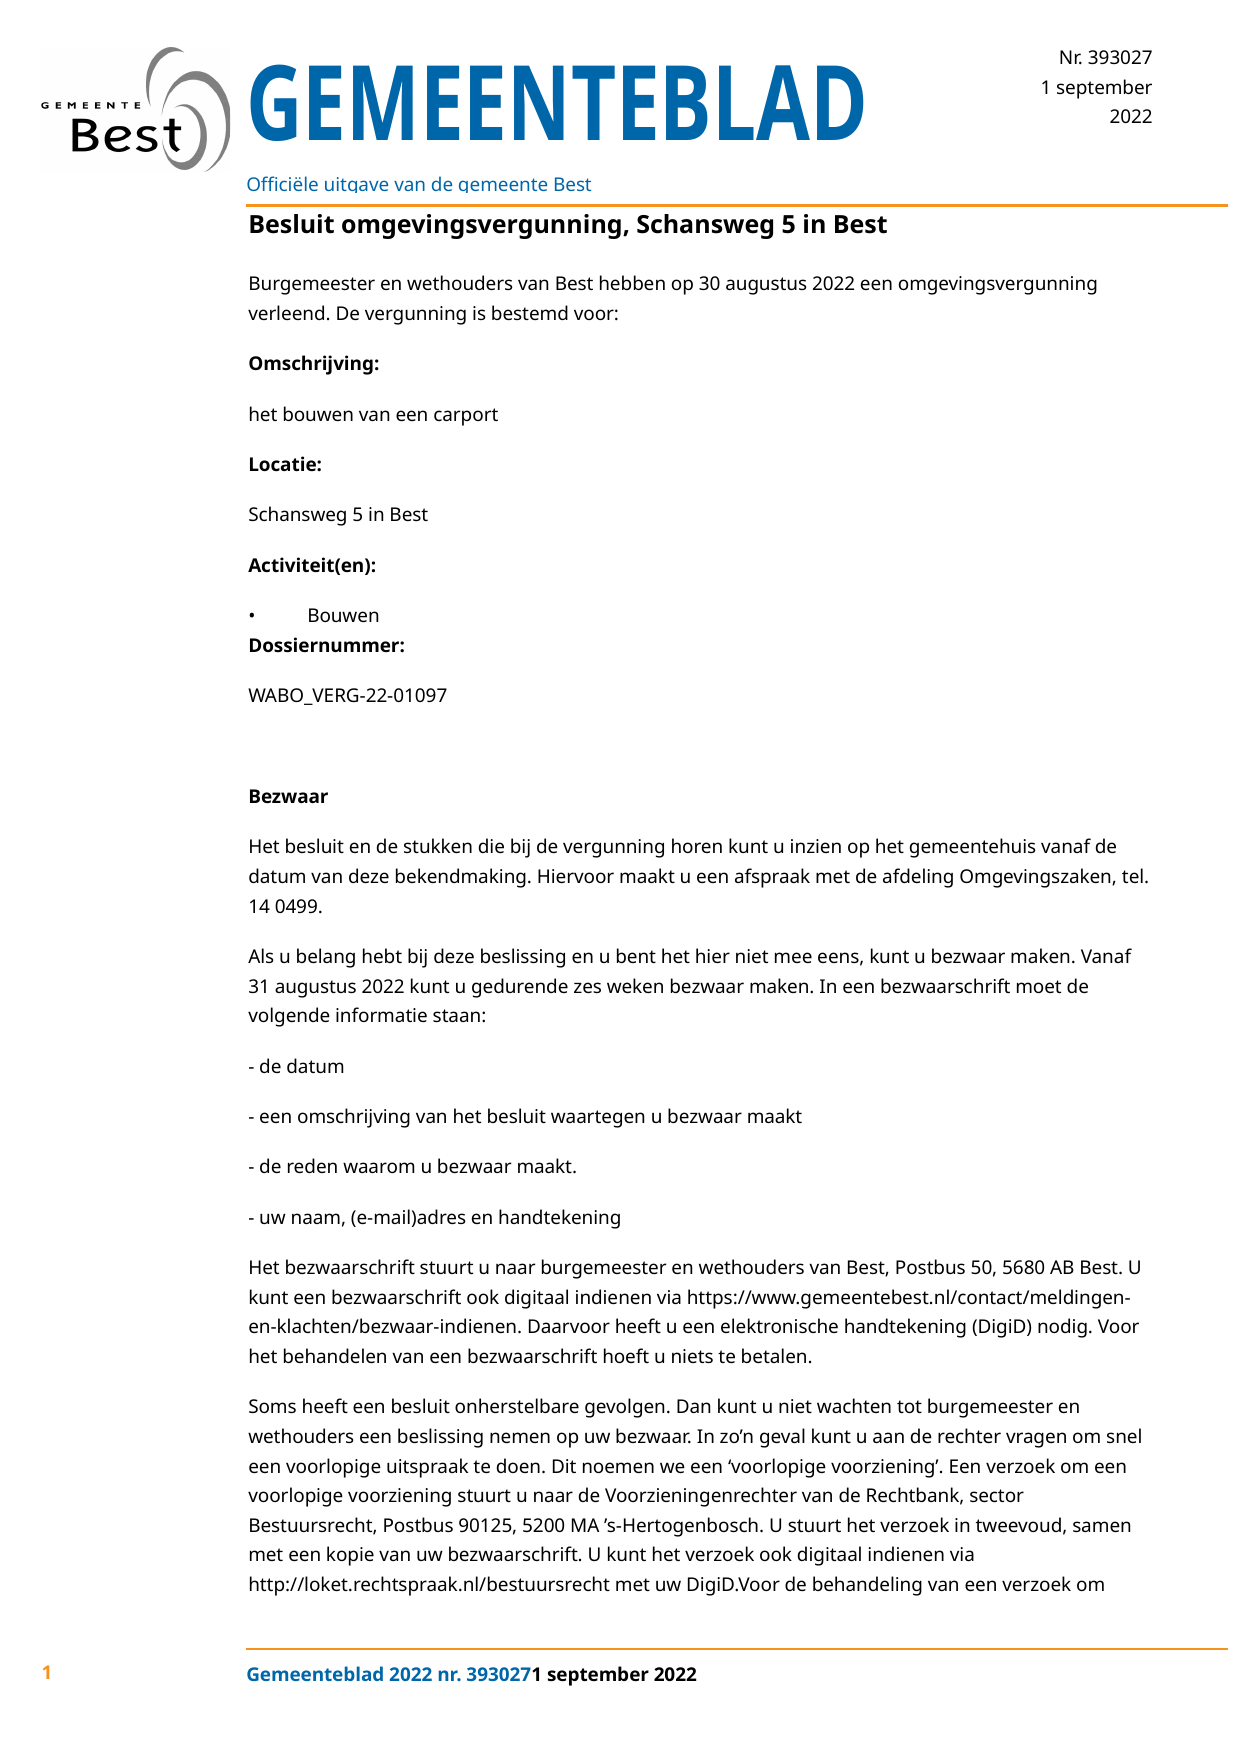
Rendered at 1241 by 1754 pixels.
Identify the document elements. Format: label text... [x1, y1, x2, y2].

text - een omschrijving van het besluit waartegen u bezwaar maakt [248, 1103, 1152, 1129]
text Burgemeester en wethouders van Best hebben op 30 augustus 2022 een omgevingsvergunning verleend. De vergunning is bestemd voor: [248, 270, 1152, 326]
text Locatie: [248, 451, 1152, 477]
text Als u belang hebt bij deze beslissing en u bent het hier niet mee eens, kunt u bezwaar maken. Vanaf 31 augustus 2022 kunt u gedurende zes weken bezwaar maken. In een bezwaarschrift moet de volgende informatie staan: [248, 943, 1152, 1028]
text het bouwen van een carport [248, 401, 1152, 426]
text Bezwaar [248, 783, 1152, 809]
text Schansweg 5 in Best [248, 502, 1152, 527]
picture [41, 47, 231, 172]
text Dossiernummer: [248, 632, 1152, 658]
list Bouwen [248, 602, 1152, 628]
text - uw naam, (e-mail)adres en handtekening [248, 1204, 1152, 1230]
text - de datum [248, 1053, 1152, 1078]
text Soms heeft een besluit onherstelbare gevolgen. Dan kunt u niet wachten tot burgemeester en wethouders een beslissing nemen op uw bezwaar. In zo’n geval kunt u aan de rechter vragen om snel een voorlopige uitspraak te doen. Dit noemen we een ‘voorlopige voorziening’. Een verzoek om een voorlopige voorziening stuurt u naar de Voorzieningenrechter van de Rechtbank, sector Bestuursrecht, Postbus 90125, 5200 MA ’s-Hertogenbosch. U stuurt het verzoek in tweevoud, samen met een kopie van uw bezwaarschrift. U kunt het verzoek ook digitaal indienen via http://loket.rechtspraak.nl/bestuursrecht met uw DigiD.Voor de behandeling van een verzoek om [248, 1394, 1152, 1597]
text WABO_VERG-22-01097 [248, 682, 1152, 708]
text Omschrijving: [248, 350, 1152, 376]
text - de reden waarom u bezwaar maakt. [248, 1154, 1152, 1179]
text Het besluit en de stukken die bij de vergunning horen kunt u inzien op het gemeentehuis vanaf de datum van deze bekendmaking. Hiervoor maakt u een afspraak met de afdeling Omgevingszaken, tel. 14 0499. [248, 834, 1152, 918]
text Activiteit(en): [248, 552, 1152, 578]
text Besluit omgevingsvergunning, Schansweg 5 in Best [248, 207, 1152, 241]
text Het bezwaarschrift stuurt u naar burgemeester en wethouders van Best, Postbus 50, 5680 AB Best. U kunt een bezwaarschrift ook digitaal indienen via https://www.gemeentebest.nl/contact/meldingen-en-klachten/bezwaar-indienen. Daarvoor heeft u een elektronische handtekening (DigiD) nodig. Voor het behandelen van een bezwaarschrift hoeft u niets te betalen. [248, 1254, 1152, 1369]
